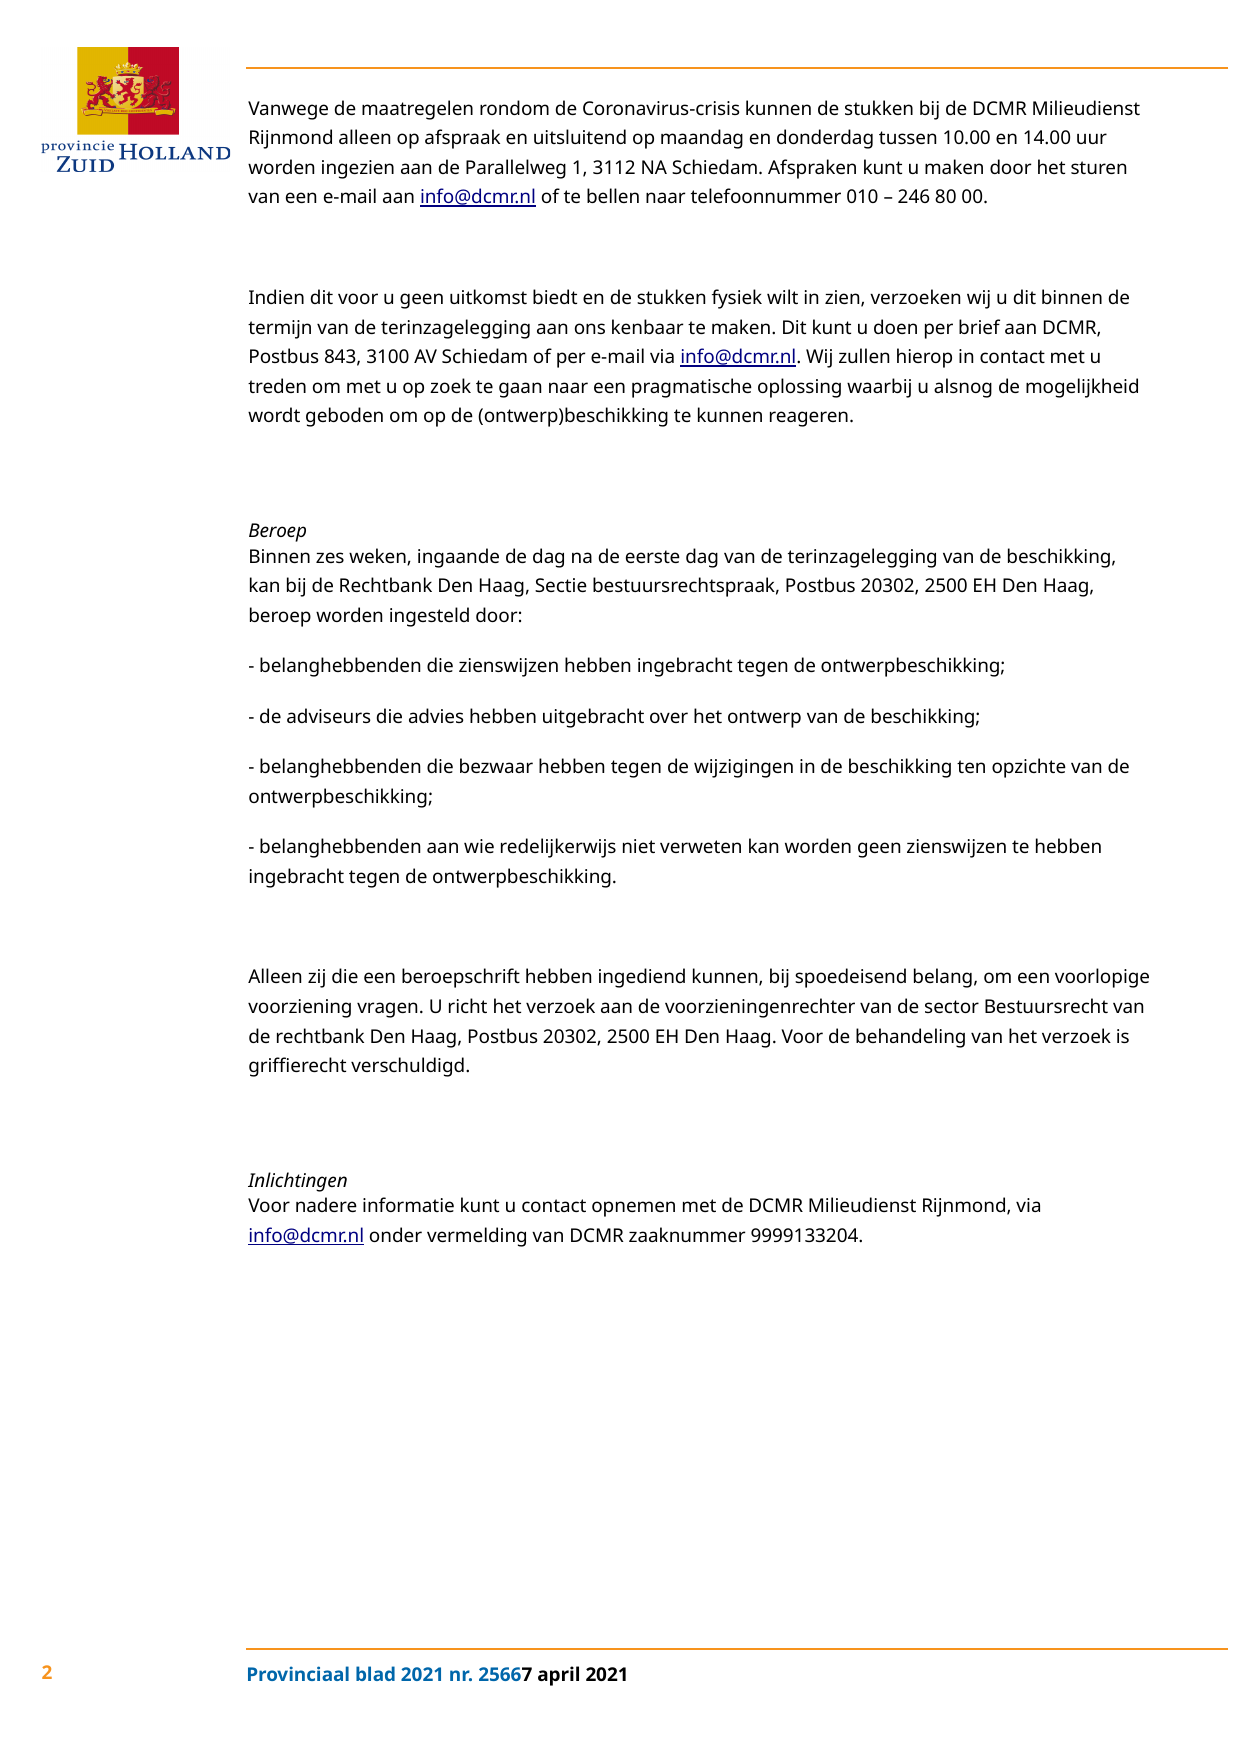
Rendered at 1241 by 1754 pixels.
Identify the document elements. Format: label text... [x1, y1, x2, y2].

text - de adviseurs die advies hebben uitgebracht over het ontwerp van de beschikking; [248, 703, 1152, 728]
text Voor nadere informatie kunt u contact opnemen met de DCMR Milieudienst Rijnmond, via info@dcmr.nl onder vermelding van DCMR zaaknummer 9999133204. [248, 1192, 1152, 1248]
picture [41, 47, 231, 172]
text - belanghebbenden die zienswijzen hebben ingebracht tegen de ontwerpbeschikking; [248, 652, 1152, 678]
text Vanwege de maatregelen rondom de Coronavirus-crisis kunnen de stukken bij de DCMR Milieudienst Rijnmond alleen op afspraak en uitsluitend op maandag en donderdag tussen 10.00 en 14.00 uur worden ingezien aan de Parallelweg 1, 3112 NA Schiedam. Afspraken kunt u maken door het sturen van een e-mail aan info@dcmr.nl of te bellen naar telefoonnummer 010 – 246 80 00. [248, 95, 1152, 209]
text - belanghebbenden die bezwaar hebben tegen de wijzigingen in de beschikking ten opzichte van de ontwerpbeschikking; [248, 753, 1152, 808]
text - belanghebbenden aan wie redelijkerwijs niet verweten kan worden geen zienswijzen te hebben ingebracht tegen de ontwerpbeschikking. [248, 833, 1152, 888]
text Indien dit voor u geen uitkomst biedt en de stukken fysiek wilt in zien, verzoeken wij u dit binnen de termijn van de terinzagelegging aan ons kenbaar te maken. Dit kunt u doen per brief aan DCMR, Postbus 843, 3100 AV Schiedam of per e-mail via info@dcmr.nl. Wij zullen hierop in contact met u treden om met u op zoek te gaan naar een pragmatische oplossing waarbij u alsnog de mogelijkheid wordt geboden om op de (ontwerp)beschikking te kunnen reageren. [248, 284, 1152, 428]
text Inlichtingen [248, 1167, 1152, 1192]
text Beroep [248, 517, 1152, 543]
text Binnen zes weken, ingaande de dag na de eerste dag van de terinzagelegging van de beschikking, kan bij de Rechtbank Den Haag, Sectie bestuursrechtspraak, Postbus 20302, 2500 EH Den Haag, beroep worden ingesteld door: [248, 543, 1152, 628]
text Alleen zij die een beroepschrift hebben ingediend kunnen, bij spoedeisend belang, om een voorlopige voorziening vragen. U richt het verzoek aan de voorzieningenrechter van de sector Bestuursrecht van de rechtbank Den Haag, Postbus 20302, 2500 EH Den Haag. Voor de behandeling van het verzoek is griffierecht verschuldigd. [248, 964, 1152, 1078]
